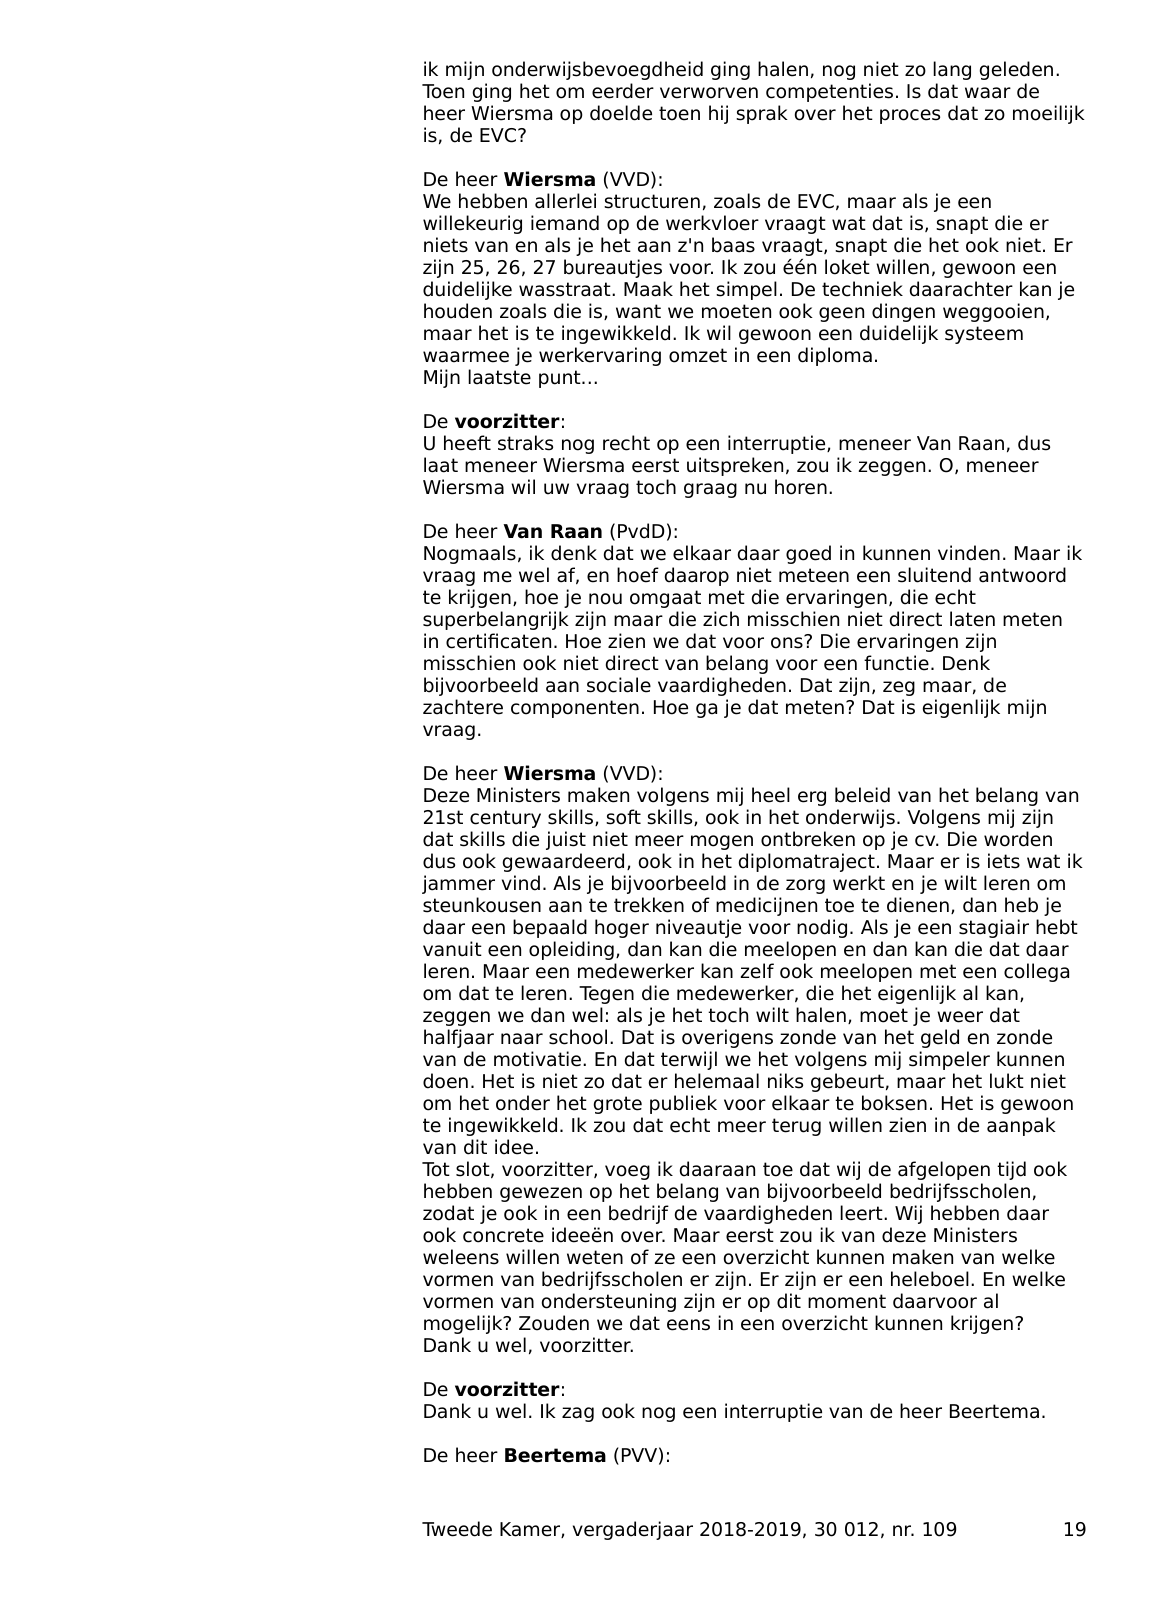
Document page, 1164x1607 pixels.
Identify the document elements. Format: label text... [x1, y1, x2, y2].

text Dank u wel. Ik zag ook nog een interruptie van de heer Beertema. [422, 1401, 1087, 1423]
text Tot slot, voorzitter, voeg ik daaraan toe dat wij de afgelopen tijd ook hebben gewezen op het belang van bijvoorbeeld bedrijfsscholen, zodat je ook in een bedrijf de vaardigheden leert. Wij hebben daar ook concrete ideeën over. Maar eerst zou ik van deze Ministers weleens willen weten of ze een overzicht kunnen maken van welke vormen van bedrijfsscholen er zijn. Er zijn er een heleboel. En welke vormen van ondersteuning zijn er op dit moment daarvoor al mogelijk? Zouden we dat eens in een overzicht kunnen krijgen? [422, 1159, 1087, 1335]
text De voorzitter: [422, 1379, 1087, 1401]
text Dank u wel, voorzitter. [422, 1335, 1087, 1357]
text Deze Ministers maken volgens mij heel erg beleid van het belang van 21st century skills, soft skills, ook in het onderwijs. Volgens mij zijn dat skills die juist niet meer mogen ontbreken op je cv. Die worden dus ook gewaardeerd, ook in het diplomatraject. Maar er is iets wat ik jammer vind. Als je bijvoorbeeld in de zorg werkt en je wilt leren om steunkousen aan te trekken of medicijnen toe te dienen, dan heb je daar een bepaald hoger niveautje voor nodig. Als je een stagiair hebt vanuit een opleiding, dan kan die meelopen en dan kan die dat daar leren. Maar een medewerker kan zelf ook meelopen met een collega om dat te leren. Tegen die medewerker, die het eigenlijk al kan, zeggen we dan wel: als je het toch wilt halen, moet je weer dat halfjaar naar school. Dat is overigens zonde van het geld en zonde van de motivatie. En dat terwijl we het volgens mij simpeler kunnen doen. Het is niet zo dat er helemaal niks gebeurt, maar het lukt niet om het onder het grote publiek voor elkaar te boksen. Het is gewoon te ingewikkeld. Ik zou dat echt meer terug willen zien in de aanpak van dit idee. [422, 785, 1087, 1159]
text Nogmaals, ik denk dat we elkaar daar goed in kunnen vinden. Maar ik vraag me wel af, en hoef daarop niet meteen een sluitend antwoord te krijgen, hoe je nou omgaat met die ervaringen, die echt superbelangrijk zijn maar die zich misschien niet direct laten meten in certificaten. Hoe zien we dat voor ons? Die ervaringen zijn misschien ook niet direct van belang voor een functie. Denk bijvoorbeeld aan sociale vaardigheden. Dat zijn, zeg maar, de zachtere componenten. Hoe ga je dat meten? Dat is eigenlijk mijn vraag. [422, 543, 1087, 741]
text De heer Wiersma (VVD): [422, 763, 1087, 785]
text Mijn laatste punt... [422, 367, 1087, 389]
text De heer Beertema (PVV): [422, 1445, 1087, 1467]
text De heer Wiersma (VVD): [422, 169, 1087, 191]
text De voorzitter: [422, 411, 1087, 433]
text U heeft straks nog recht op een interruptie, meneer Van Raan, dus laat meneer Wiersma eerst uitspreken, zou ik zeggen. O, meneer Wiersma wil uw vraag toch graag nu horen. [422, 433, 1087, 499]
text De heer Van Raan (PvdD): [422, 521, 1087, 543]
text We hebben allerlei structuren, zoals de EVC, maar als je een willekeurig iemand op de werkvloer vraagt wat dat is, snapt die er niets van en als je het aan z'n baas vraagt, snapt die het ook niet. Er zijn 25, 26, 27 bureautjes voor. Ik zou één loket willen, gewoon een duidelijke wasstraat. Maak het simpel. De techniek daarachter kan je houden zoals die is, want we moeten ook geen dingen weggooien, maar het is te ingewikkeld. Ik wil gewoon een duidelijk systeem waarmee je werkervaring omzet in een diploma. [422, 191, 1087, 367]
text ik mijn onderwijsbevoegdheid ging halen, nog niet zo lang geleden. Toen ging het om eerder verworven competenties. Is dat waar de heer Wiersma op doelde toen hij sprak over het proces dat zo moeilijk is, de EVC? [422, 59, 1087, 147]
